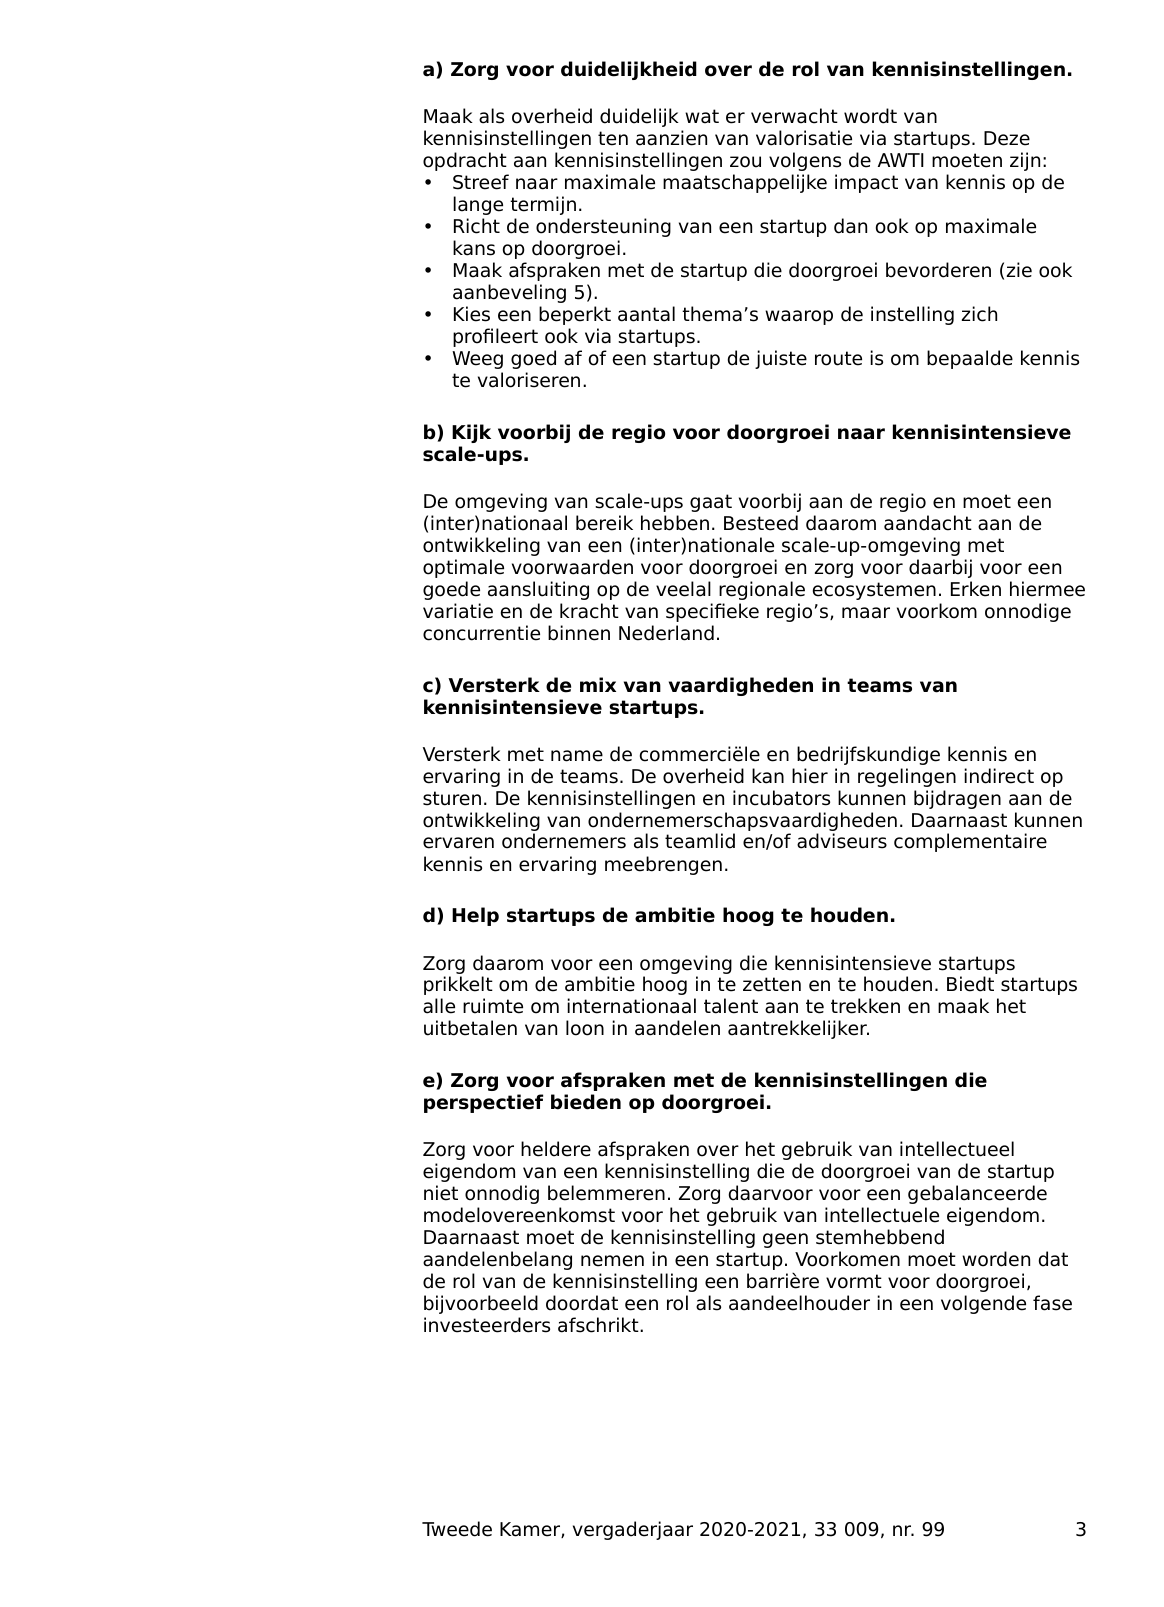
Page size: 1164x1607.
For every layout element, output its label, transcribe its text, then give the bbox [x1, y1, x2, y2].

text • Streef naar maximale maatschappelijke impact van kennis op de lange termijn. [422, 172, 1087, 216]
text Maak als overheid duidelijk wat er verwacht wordt van kennisinstellingen ten aanzien van valorisatie via startups. Deze opdracht aan kennisinstellingen zou volgens de AWTI moeten zijn: [422, 106, 1087, 172]
subtitle c) Versterk de mix van vaardigheden in teams van kennisintensieve startups. [422, 674, 1087, 718]
text • Richt de ondersteuning van een startup dan ook op maximale kans op doorgroei. [422, 216, 1087, 260]
subtitle d) Help startups de ambitie hoog te houden. [422, 905, 1087, 927]
text • Kies een beperkt aantal thema’s waarop de instelling zich profileert ook via startups. [422, 304, 1087, 348]
subtitle b) Kijk voorbij de regio voor doorgroei naar kennisintensieve scale-ups. [422, 422, 1087, 466]
subtitle e) Zorg voor afspraken met de kennisinstellingen die perspectief bieden op doorgroei. [422, 1070, 1087, 1114]
text • Weeg goed af of een startup de juiste route is om bepaalde kennis te valoriseren. [422, 348, 1087, 392]
text De omgeving van scale-ups gaat voorbij aan de regio en moet een (inter)nationaal bereik hebben. Besteed daarom aandacht aan de ontwikkeling van een (inter)nationale scale-up-omgeving met optimale voorwaarden voor doorgroei en zorg voor daarbij voor een goede aansluiting op de veelal regionale ecosystemen. Erken hiermee variatie en de kracht van specifieke regio’s, maar voorkom onnodige concurrentie binnen Nederland. [422, 491, 1087, 644]
subtitle a) Zorg voor duidelijkheid over de rol van kennisinstellingen. [422, 59, 1087, 81]
text Versterk met name de commerciële en bedrijfskundige kennis en ervaring in de teams. De overheid kan hier in regelingen indirect op sturen. De kennisinstellingen en incubators kunnen bijdragen aan de ontwikkeling van ondernemerschapsvaardigheden. Daarnaast kunnen ervaren ondernemers als teamlid en/of adviseurs complementaire kennis en ervaring meebrengen. [422, 743, 1087, 875]
text Zorg daarom voor een omgeving die kennisintensieve startups prikkelt om de ambitie hoog in te zetten en te houden. Biedt startups alle ruimte om internationaal talent aan te trekken en maak het uitbetalen van loon in aandelen aantrekkelijker. [422, 952, 1087, 1040]
text Zorg voor heldere afspraken over het gebruik van intellectueel eigendom van een kennisinstelling die de doorgroei van de startup niet onnodig belemmeren. Zorg daarvoor voor een gebalanceerde modelovereenkomst voor het gebruik van intellectuele eigendom. Daarnaast moet de kennisinstelling geen stemhebbend aandelenbelang nemen in een startup. Voorkomen moet worden dat de rol van de kennisinstelling een barrière vormt voor doorgroei, bijvoorbeeld doordat een rol als aandeelhouder in een volgende fase investeerders afschrikt. [422, 1139, 1087, 1337]
text • Maak afspraken met de startup die doorgroei bevorderen (zie ook aanbeveling 5). [422, 260, 1087, 304]
